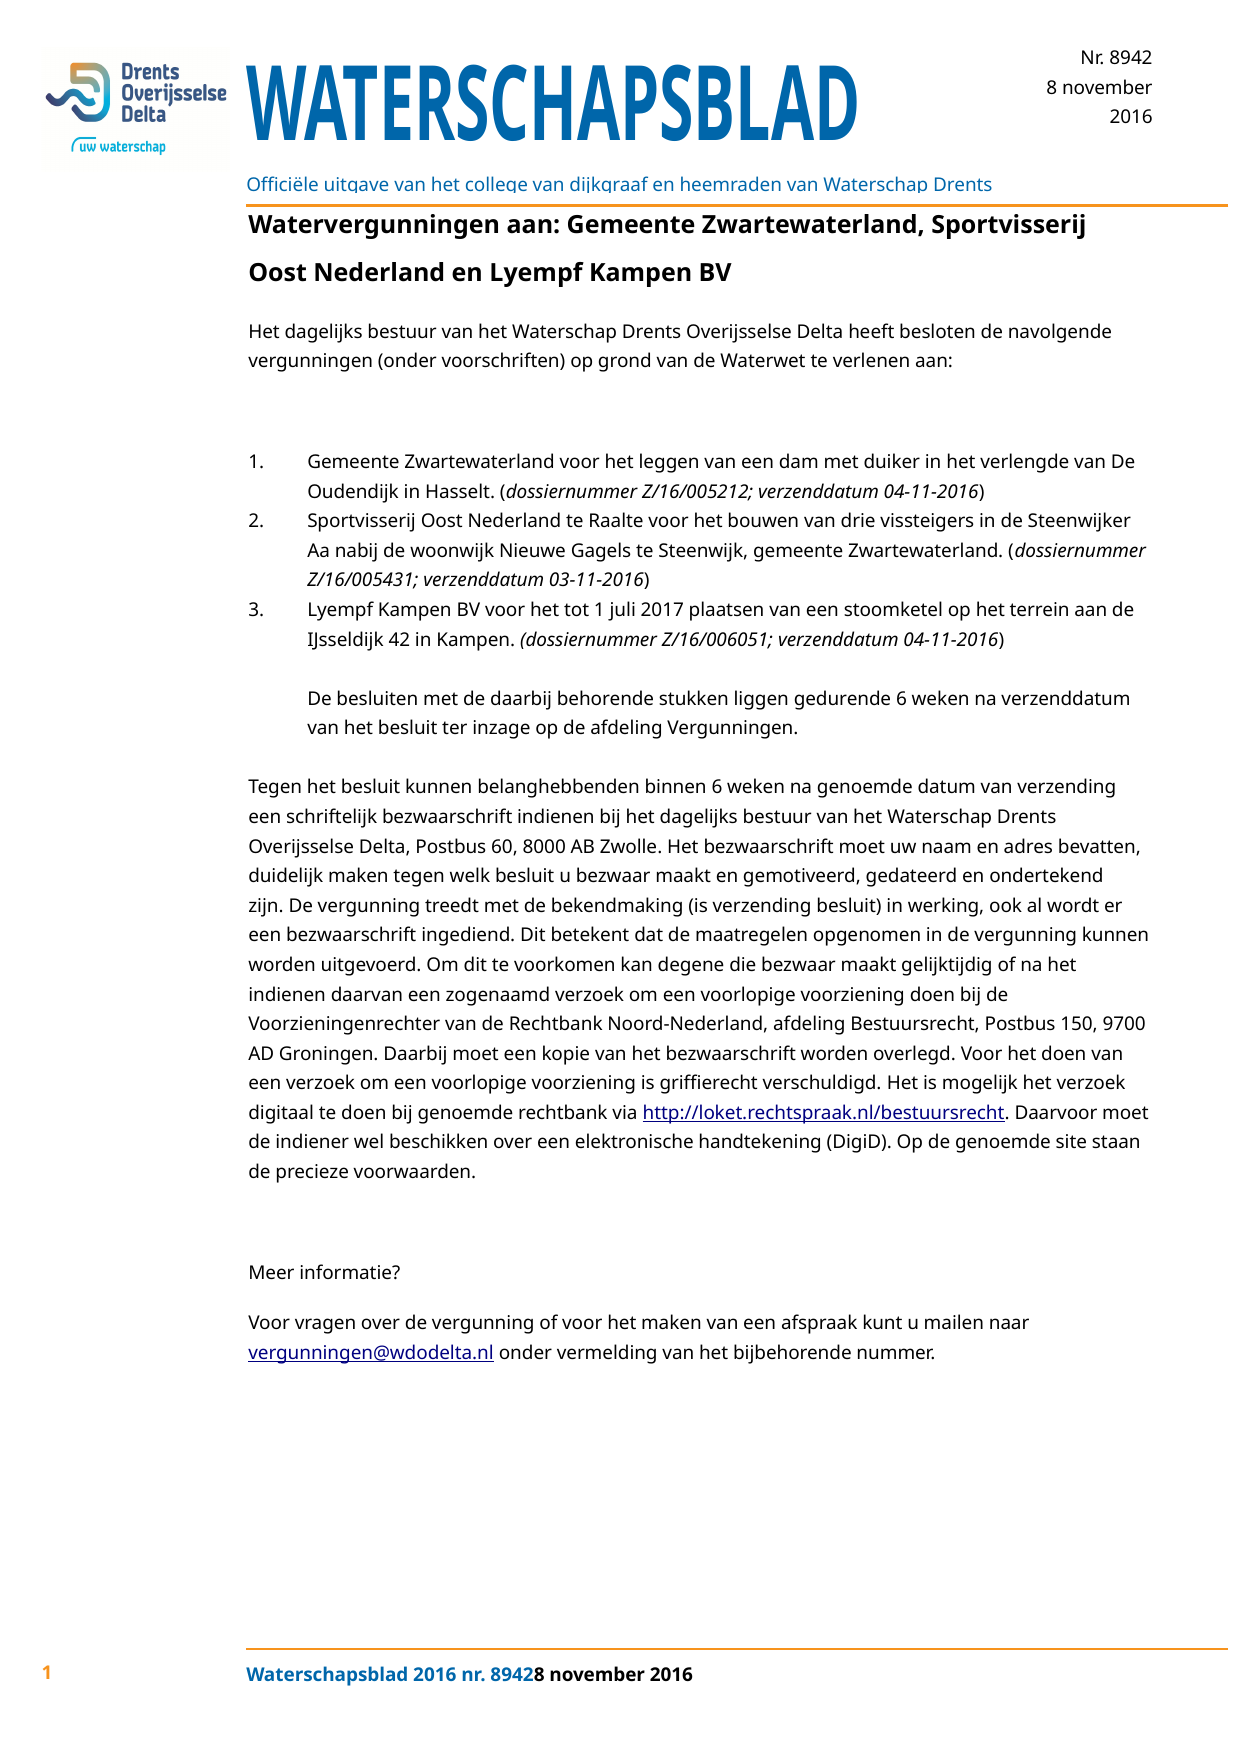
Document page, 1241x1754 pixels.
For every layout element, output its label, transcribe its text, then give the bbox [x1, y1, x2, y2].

picture [41, 47, 231, 172]
list Gemeente Zwartewaterland voor het leggen van een dam met duiker in het verlengde van De Oudendijk in Hasselt. (dossiernummer Z/16/005212; verzenddatum 04-11-2016) [248, 448, 1152, 504]
text Meer informatie? [248, 1259, 1152, 1285]
text Het dagelijks bestuur van het Waterschap Drents Overijsselse Delta heeft besloten de navolgende vergunningen (onder voorschriften) op grond van de Waterwet te verlenen aan: [248, 318, 1152, 373]
list De besluiten met de daarbij behorende stukken liggen gedurende 6 weken na verzenddatum van het besluit ter inzage op de afdeling Vergunningen. [248, 685, 1152, 740]
text Voor vragen over de vergunning of voor het maken van een afspraak kunt u mailen naar vergunningen@wdodelta.nl onder vermelding van het bijbehorende nummer. [248, 1309, 1152, 1365]
list Lyempf Kampen BV voor het tot 1 juli 2017 plaatsen van een stoomketel op het terrein aan de IJsseldijk 42 in Kampen. (dossiernummer Z/16/006051; verzenddatum 04-11-2016) [248, 596, 1152, 652]
text Watervergunningen aan: Gemeente Zwartewaterland, Sportvisserij Oost Nederland en Lyempf Kampen BV [248, 207, 1152, 288]
list Sportvisserij Oost Nederland te Raalte voor het bouwen van drie vissteigers in de Steenwijker Aa nabij de woonwijk Nieuwe Gagels te Steenwijk, gemeente Zwartewaterland. (dossiernummer Z/16/005431; verzenddatum 03-11-2016) [248, 507, 1152, 592]
text Tegen het besluit kunnen belanghebbenden binnen 6 weken na genoemde datum van verzending een schriftelijk bezwaarschrift indienen bij het dagelijks bestuur van het Waterschap Drents Overijsselse Delta, Postbus 60, 8000 AB Zwolle. Het bezwaarschrift moet uw naam en adres bevatten, duidelijk maken tegen welk besluit u bezwaar maakt en gemotiveerd, gedateerd en ondertekend zijn. De vergunning treedt met de bekendmaking (is verzending besluit) in werking, ook al wordt er een bezwaarschrift ingediend. Dit betekent dat de maatregelen opgenomen in de vergunning kunnen worden uitgevoerd. Om dit te voorkomen kan degene die bezwaar maakt gelijktijdig of na het indienen daarvan een zogenaamd verzoek om een voorlopige voorziening doen bij de Voorzieningenrechter van de Rechtbank Noord-Nederland, afdeling Bestuursrecht, Postbus 150, 9700 AD Groningen. Daarbij moet een kopie van het bezwaarschrift worden overlegd. Voor het doen van een verzoek om een voorlopige voorziening is griffierecht verschuldigd. Het is mogelijk het verzoek digitaal te doen bij genoemde rechtbank via http://loket.rechtspraak.nl/bestuursrecht. Daarvoor moet de indiener wel beschikken over een elektronische handtekening (DigiD). Op de genoemde site staan de precieze voorwaarden. [248, 774, 1152, 1184]
